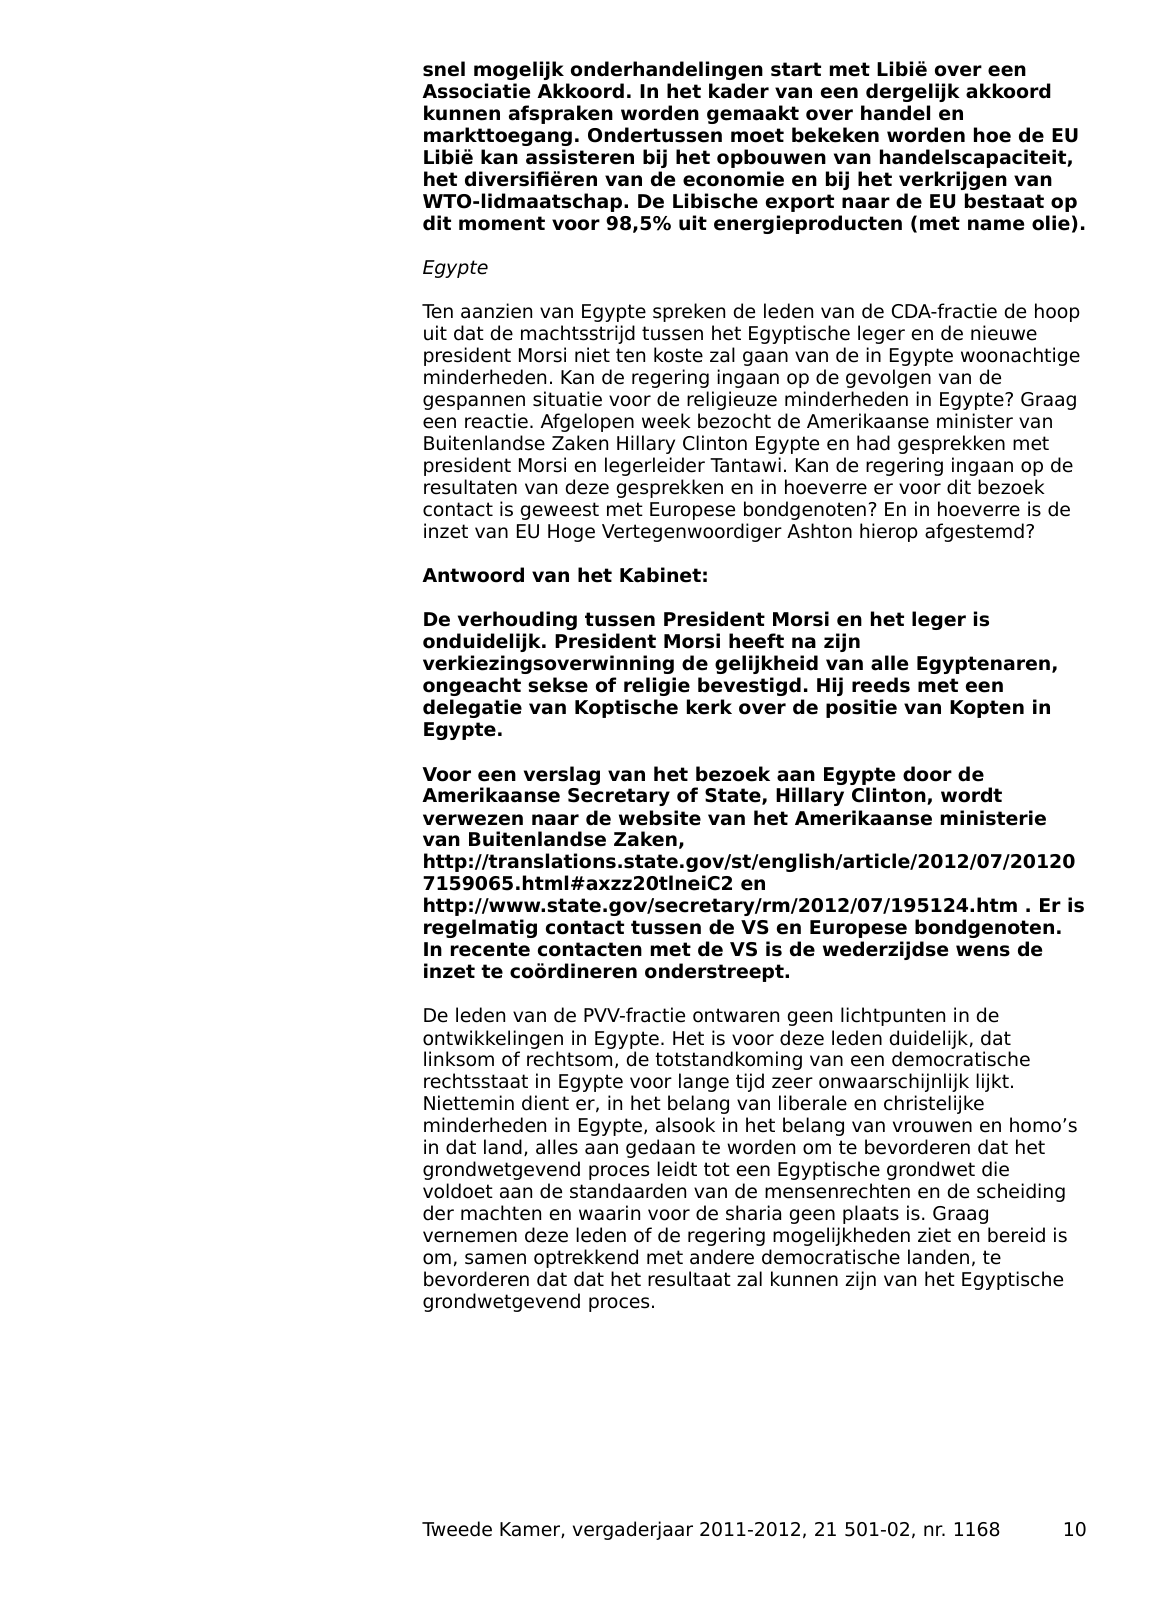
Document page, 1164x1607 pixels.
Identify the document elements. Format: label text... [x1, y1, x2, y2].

text Voor een verslag van het bezoek aan Egypte door de Amerikaanse Secretary of State, Hillary Clinton, wordt verwezen naar de website van het Amerikaanse ministerie van Buitenlandse Zaken, http://translations.state.gov/st/english/article/2012/07/201207159065.html#axzz20tlneiC2 en http://www.state.gov/secretary/rm/2012/07/195124.htm . Er is regelmatig contact tussen de VS en Europese bondgenoten. In recente contacten met de VS is de wederzijdse wens de inzet te coördineren onderstreept. [422, 763, 1087, 983]
text Ten aanzien van Egypte spreken de leden van de CDA-fractie de hoop uit dat de machtsstrijd tussen het Egyptische leger en de nieuwe president Morsi niet ten koste zal gaan van de in Egypte woonachtige minderheden. Kan de regering ingaan op de gevolgen van de gespannen situatie voor de religieuze minderheden in Egypte? Graag een reactie. Afgelopen week bezocht de Amerikaanse minister van Buitenlandse Zaken Hillary Clinton Egypte en had gesprekken met president Morsi en legerleider Tantawi. Kan de regering ingaan op de resultaten van deze gesprekken en in hoeverre er voor dit bezoek contact is geweest met Europese bondgenoten? En in hoeverre is de inzet van EU Hoge Vertegenwoordiger Ashton hierop afgestemd? [422, 301, 1087, 543]
text snel mogelijk onderhandelingen start met Libië over een Associatie Akkoord. In het kader van een dergelijk akkoord kunnen afspraken worden gemaakt over handel en markttoegang. Ondertussen moet bekeken worden hoe de EU Libië kan assisteren bij het opbouwen van handelscapaciteit, het diversifiëren van de economie en bij het verkrijgen van WTO-lidmaatschap. De Libische export naar de EU bestaat op dit moment voor 98,5% uit energieproducten (met name olie). [422, 59, 1087, 235]
subtitle Antwoord van het Kabinet: [422, 565, 1087, 587]
text De leden van de PVV-fractie ontwaren geen lichtpunten in de ontwikkelingen in Egypte. Het is voor deze leden duidelijk, dat linksom of rechtsom, de totstandkoming van een democratische rechtsstaat in Egypte voor lange tijd zeer onwaarschijnlijk lijkt. Niettemin dient er, in het belang van liberale en christelijke minderheden in Egypte, alsook in het belang van vrouwen en homo’s in dat land, alles aan gedaan te worden om te bevorderen dat het grondwetgevend proces leidt tot een Egyptische grondwet die voldoet aan de standaarden van de mensenrechten en de scheiding der machten en waarin voor de sharia geen plaats is. Graag vernemen deze leden of de regering mogelijkheden ziet en bereid is om, samen optrekkend met andere democratische landen, te bevorderen dat dat het resultaat zal kunnen zijn van het Egyptische grondwetgevend proces. [422, 1005, 1087, 1313]
text De verhouding tussen President Morsi en het leger is onduidelijk. President Morsi heeft na zijn verkiezingsoverwinning de gelijkheid van alle Egyptenaren, ongeacht sekse of religie bevestigd. Hij reeds met een delegatie van Koptische kerk over de positie van Kopten in Egypte. [422, 609, 1087, 741]
subtitle Egypte [422, 257, 1087, 279]
